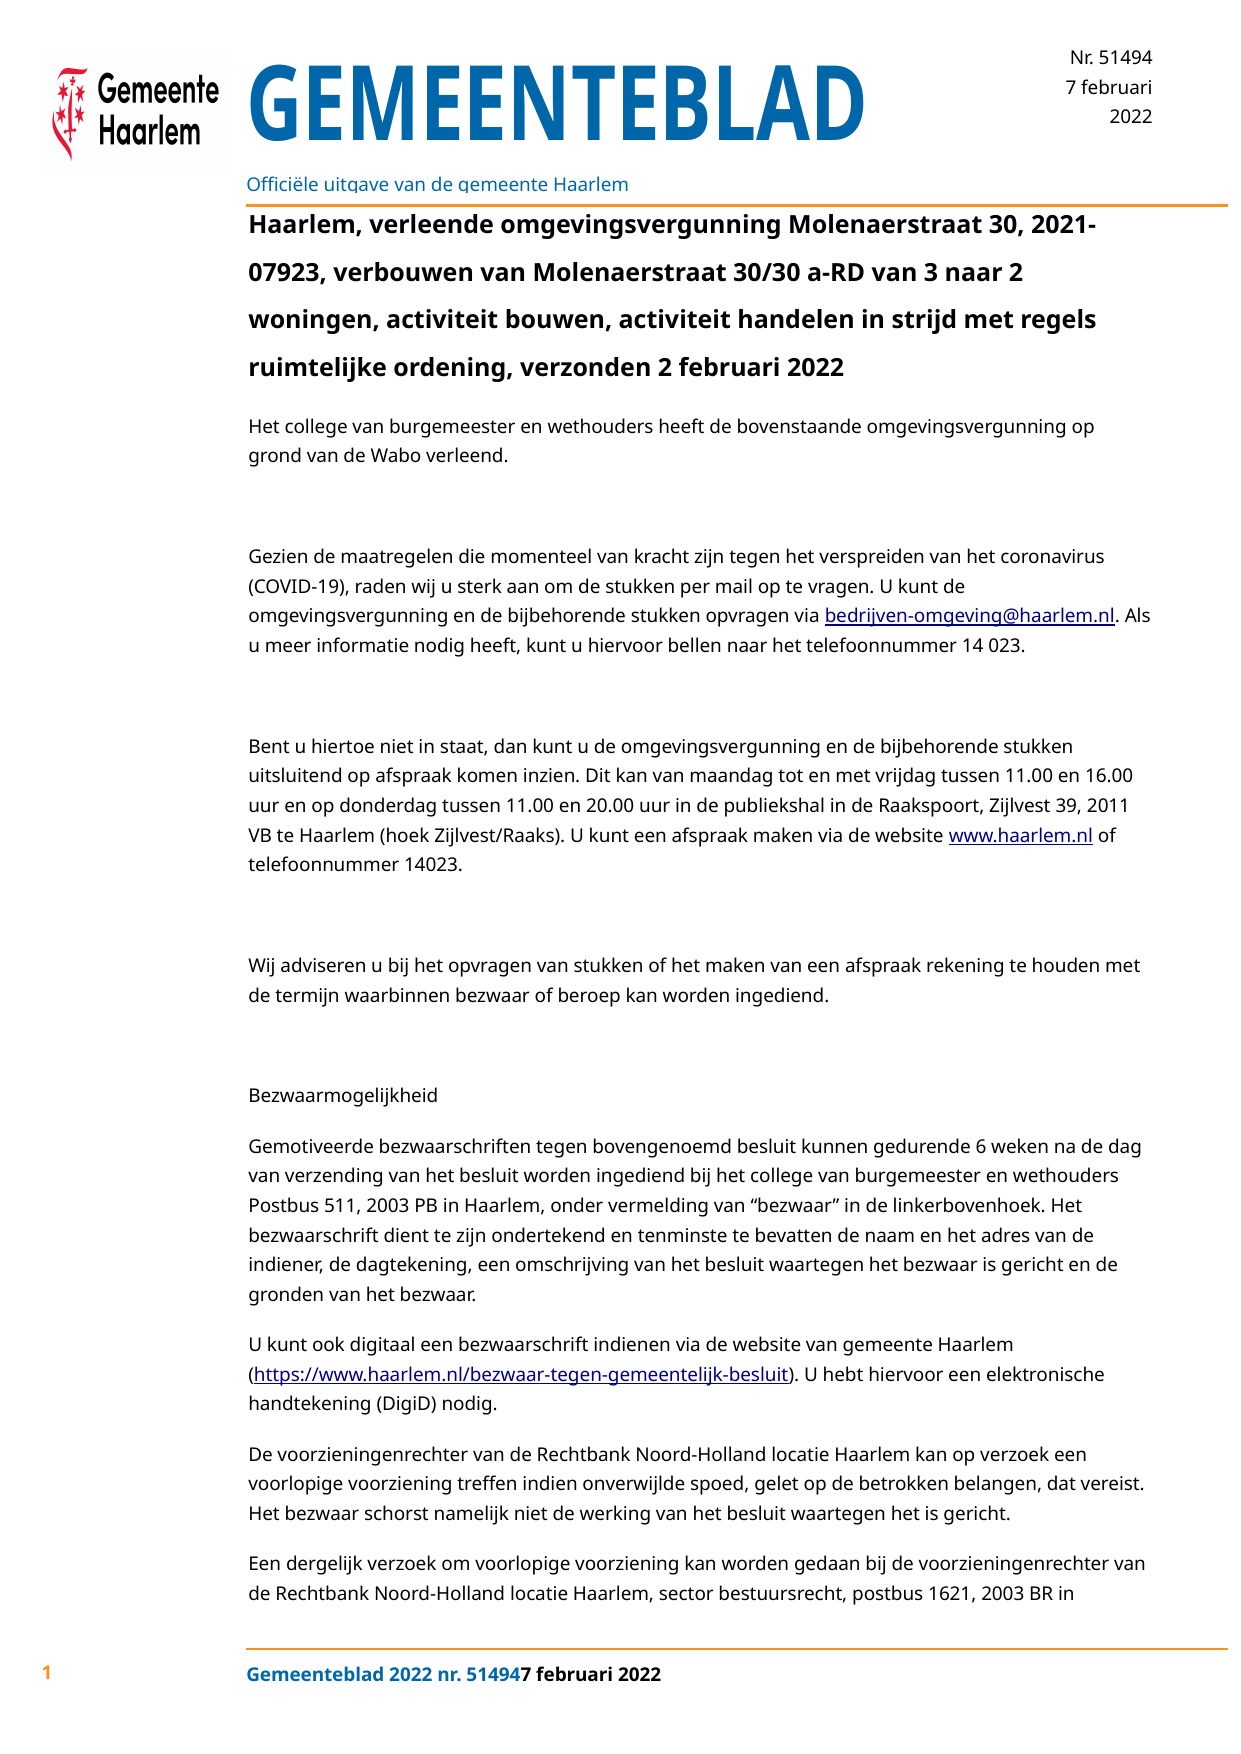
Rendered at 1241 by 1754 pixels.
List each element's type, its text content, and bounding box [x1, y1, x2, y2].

text Bent u hiertoe niet in staat, dan kunt u de omgevingsvergunning en de bijbehorende stukken uitsluitend op afspraak komen inzien. Dit kan van maandag tot en met vrijdag tussen 11.00 en 16.00 uur en op donderdag tussen 11.00 en 20.00 uur in de publiekshal in de Raakspoort, Zijlvest 39, 2011 VB te Haarlem (hoek Zijlvest/Raaks). U kunt een afspraak maken via de website www.haarlem.nl of telefoonnummer 14023. [248, 733, 1152, 877]
text Wij adviseren u bij het opvragen van stukken of het maken van een afspraak rekening te houden met de termijn waarbinnen bezwaar of beroep kan worden ingediend. [248, 952, 1152, 1008]
picture [41, 47, 231, 172]
text Gemotiveerde bezwaarschriften tegen bovengenoemd besluit kunnen gedurende 6 weken na de dag van verzending van het besluit worden ingediend bij het college van burgemeester en wethouders Postbus 511, 2003 PB in Haarlem, onder vermelding van “bezwaar” in de linkerbovenhoek. Het bezwaarschrift dient te zijn ondertekend en tenminste te bevatten de naam en het adres van de indiener, de dagtekening, een omschrijving van het besluit waartegen het bezwaar is gericht en de gronden van het bezwaar. [248, 1133, 1152, 1307]
text De voorzieningenrechter van de Rechtbank Noord-Holland locatie Haarlem kan op verzoek een voorlopige voorziening treffen indien onverwijlde spoed, gelet op de betrokken belangen, dat vereist. Het bezwaar schorst namelijk niet de werking van het besluit waartegen het is gericht. [248, 1441, 1152, 1526]
text Een dergelijk verzoek om voorlopige voorziening kan worden gedaan bij de voorzieningenrechter van de Rechtbank Noord-Holland locatie Haarlem, sector bestuursrecht, postbus 1621, 2003 BR in [248, 1551, 1152, 1606]
text Bezwaarmogelijkheid [248, 1083, 1152, 1108]
text Haarlem, verleende omgevingsvergunning Molenaerstraat 30, 2021-07923, verbouwen van Molenaerstraat 30/30 a-RD van 3 naar 2 woningen, activiteit bouwen, activiteit handelen in strijd met regels ruimtelijke ordening, verzonden 2 februari 2022 [248, 207, 1152, 384]
text Het college van burgemeester en wethouders heeft de bovenstaande omgevingsvergunning op grond van de Wabo verleend. [248, 413, 1152, 468]
text Gezien de maatregelen die momenteel van kracht zijn tegen het verspreiden van het coronavirus (COVID-19), raden wij u sterk aan om de stukken per mail op te vragen. U kunt de omgevingsvergunning en de bijbehorende stukken opvragen via bedrijven-omgeving@haarlem.nl. Als u meer informatie nodig heeft, kunt u hiervoor bellen naar het telefoonnummer 14 023. [248, 543, 1152, 658]
text U kunt ook digitaal een bezwaarschrift indienen via de website van gemeente Haarlem (https://www.haarlem.nl/bezwaar-tegen-gemeentelijk-besluit). U hebt hiervoor een elektronische handtekening (DigiD) nodig. [248, 1331, 1152, 1416]
